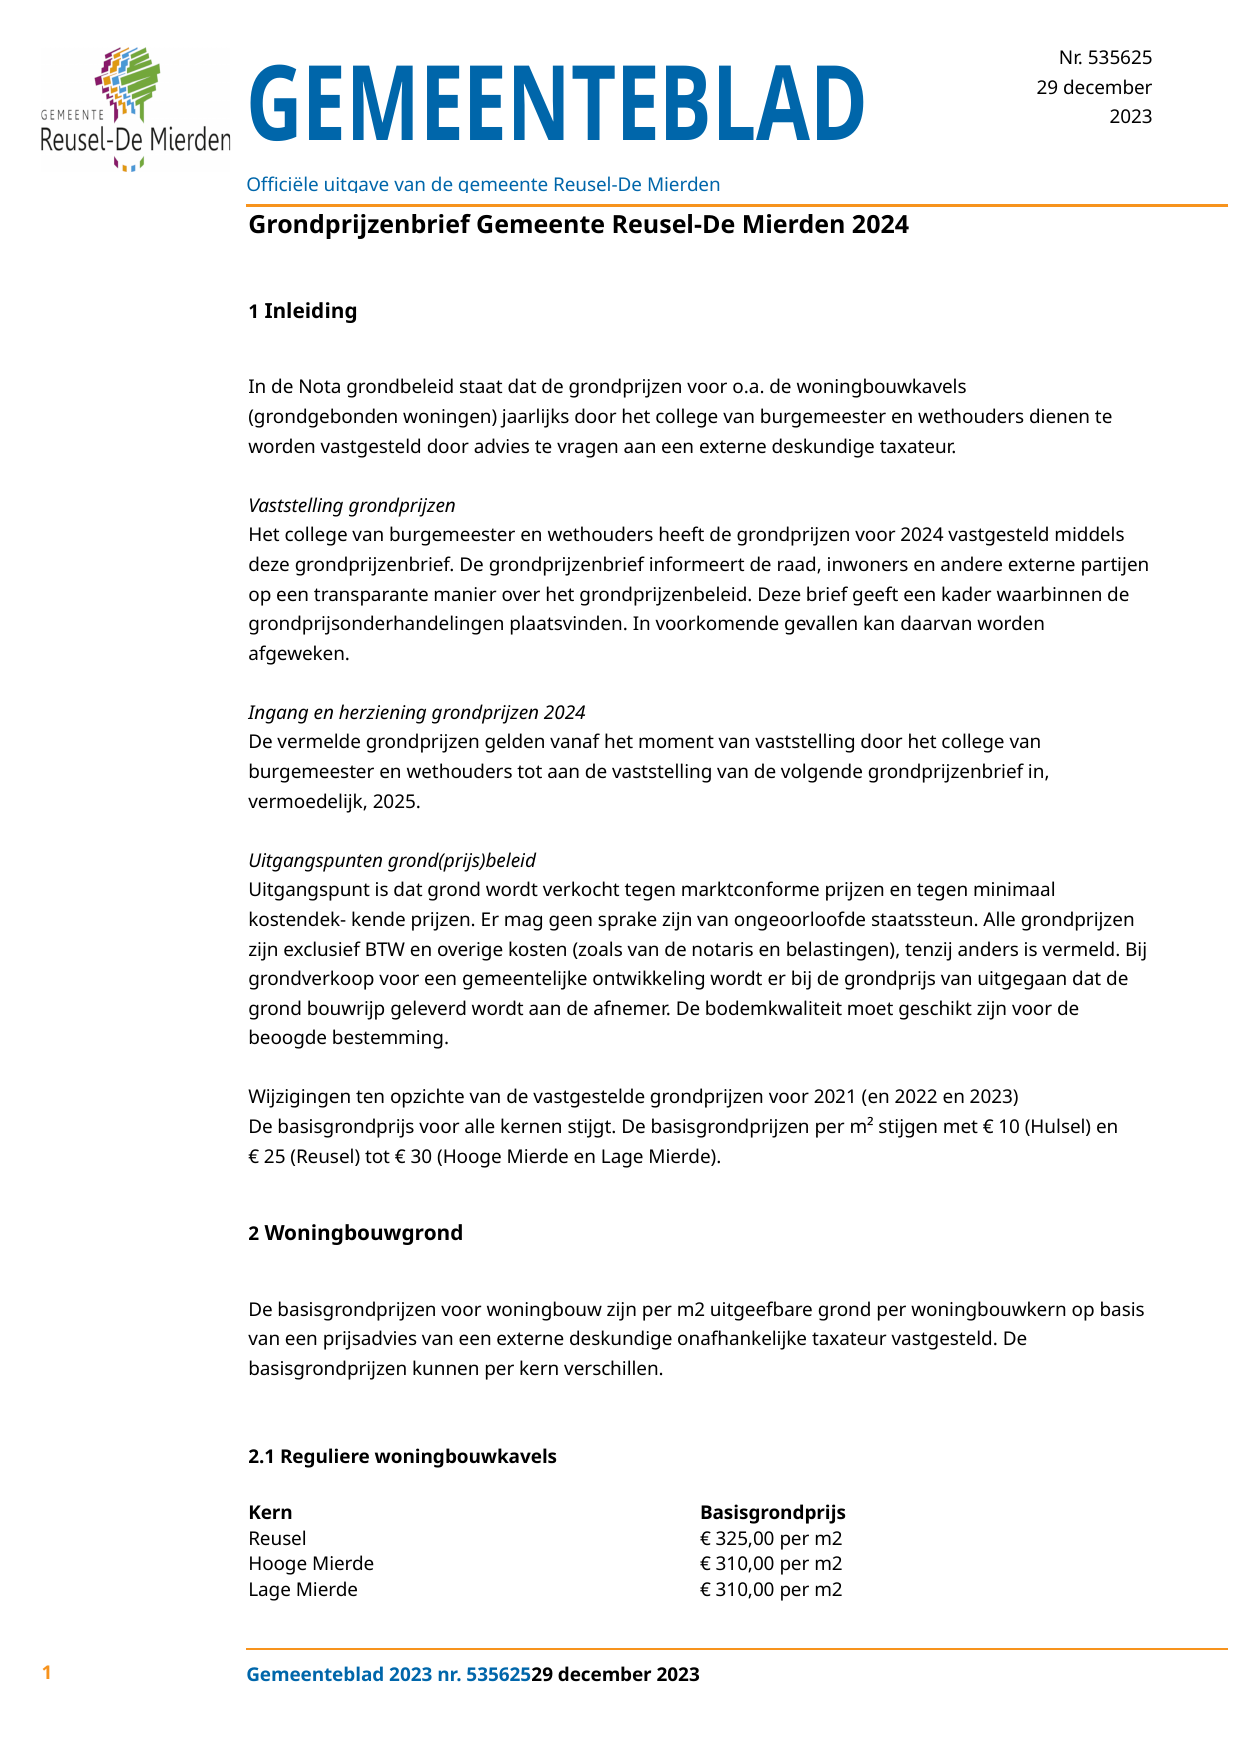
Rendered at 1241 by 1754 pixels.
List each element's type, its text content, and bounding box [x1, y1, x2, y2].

table_cell € 310,00 per m2 [700, 1576, 1152, 1602]
text Ingang en herziening grondprijzen 2024 [248, 699, 1152, 725]
table_header Kern [248, 1499, 700, 1525]
text Het college van burgemeester en wethouders heeft de grondprijzen voor 2024 vastgesteld middels deze grondprijzenbrief. De grondprijzenbrief informeert de raad, inwoners en andere externe partijen op een transparante manier over het grondprijzenbeleid. Deze brief geeft een kader waarbinnen de grondprijsonderhandelingen plaatsvinden. In voorkomende gevallen kan daarvan worden afgeweken. [248, 522, 1152, 666]
text 2.1 Reguliere woningbouwkavels [248, 1444, 1152, 1469]
text Wijzigingen ten opzichte van de vastgestelde grondprijzen voor 2021 (en 2022 en 2023) [248, 1084, 1152, 1109]
text De basisgrondprijzen voor woningbouw zijn per m2 uitgeefbare grond per woningbouwkern op basis van een prijsadvies van een externe deskundige onafhankelijke taxateur vastgesteld. De basisgrondprijzen kunnen per kern verschillen. [248, 1296, 1152, 1381]
text De basisgrondprijs voor alle kernen stijgt. De basisgrondprijzen per m² stijgen met € 10 (Hulsel) en [248, 1113, 1152, 1139]
text In de Nota grondbeleid staat dat de grondprijzen voor o.a. de woningbouwkavels [248, 374, 1152, 399]
text € 25 (Reusel) tot € 30 (Hooge Mierde en Lage Mierde). [248, 1143, 1152, 1169]
text 2 Woningbouwgrond [248, 1218, 1152, 1247]
text 1 Inleiding [248, 296, 1152, 324]
table_cell Hooge Mierde [248, 1551, 700, 1576]
table_cell € 325,00 per m2 [700, 1525, 1152, 1551]
text Grondprijzenbrief Gemeente Reusel-De Mierden 2024 [248, 207, 1152, 241]
text Uitgangspunt is dat grond wordt verkocht tegen marktconforme prijzen en tegen minimaal kostendek- kende prijzen. Er mag geen sprake zijn van ongeoorloofde staatssteun. Alle grondprijzen zijn exclusief BTW en overige kosten (zoals van de notaris en belastingen), tenzij anders is vermeld. Bij grondverkoop voor een gemeentelijke ontwikkeling wordt er bij de grondprijs van uitgegaan dat de grond bouwrijp geleverd wordt aan de afnemer. De bodemkwaliteit moet geschikt zijn voor de beoogde bestemming. [248, 877, 1152, 1050]
table_cell € 310,00 per m2 [700, 1551, 1152, 1576]
text Uitgangspunten grond(prijs)beleid [248, 847, 1152, 873]
table_cell Reusel [248, 1525, 700, 1551]
text Vaststelling grondprijzen [248, 492, 1152, 518]
table_header Basisgrondprijs [700, 1499, 1152, 1525]
text (grondgebonden woningen) jaarlijks door het college van burgemeester en wethouders dienen te worden vastgesteld door advies te vragen aan een externe deskundige taxateur. [248, 403, 1152, 459]
picture [41, 47, 231, 172]
table_cell Lage Mierde [248, 1576, 700, 1602]
text De vermelde grondprijzen gelden vanaf het moment van vaststelling door het college van burgemeester en wethouders tot aan de vaststelling van de volgende grondprijzenbrief in, vermoedelijk, 2025. [248, 729, 1152, 814]
